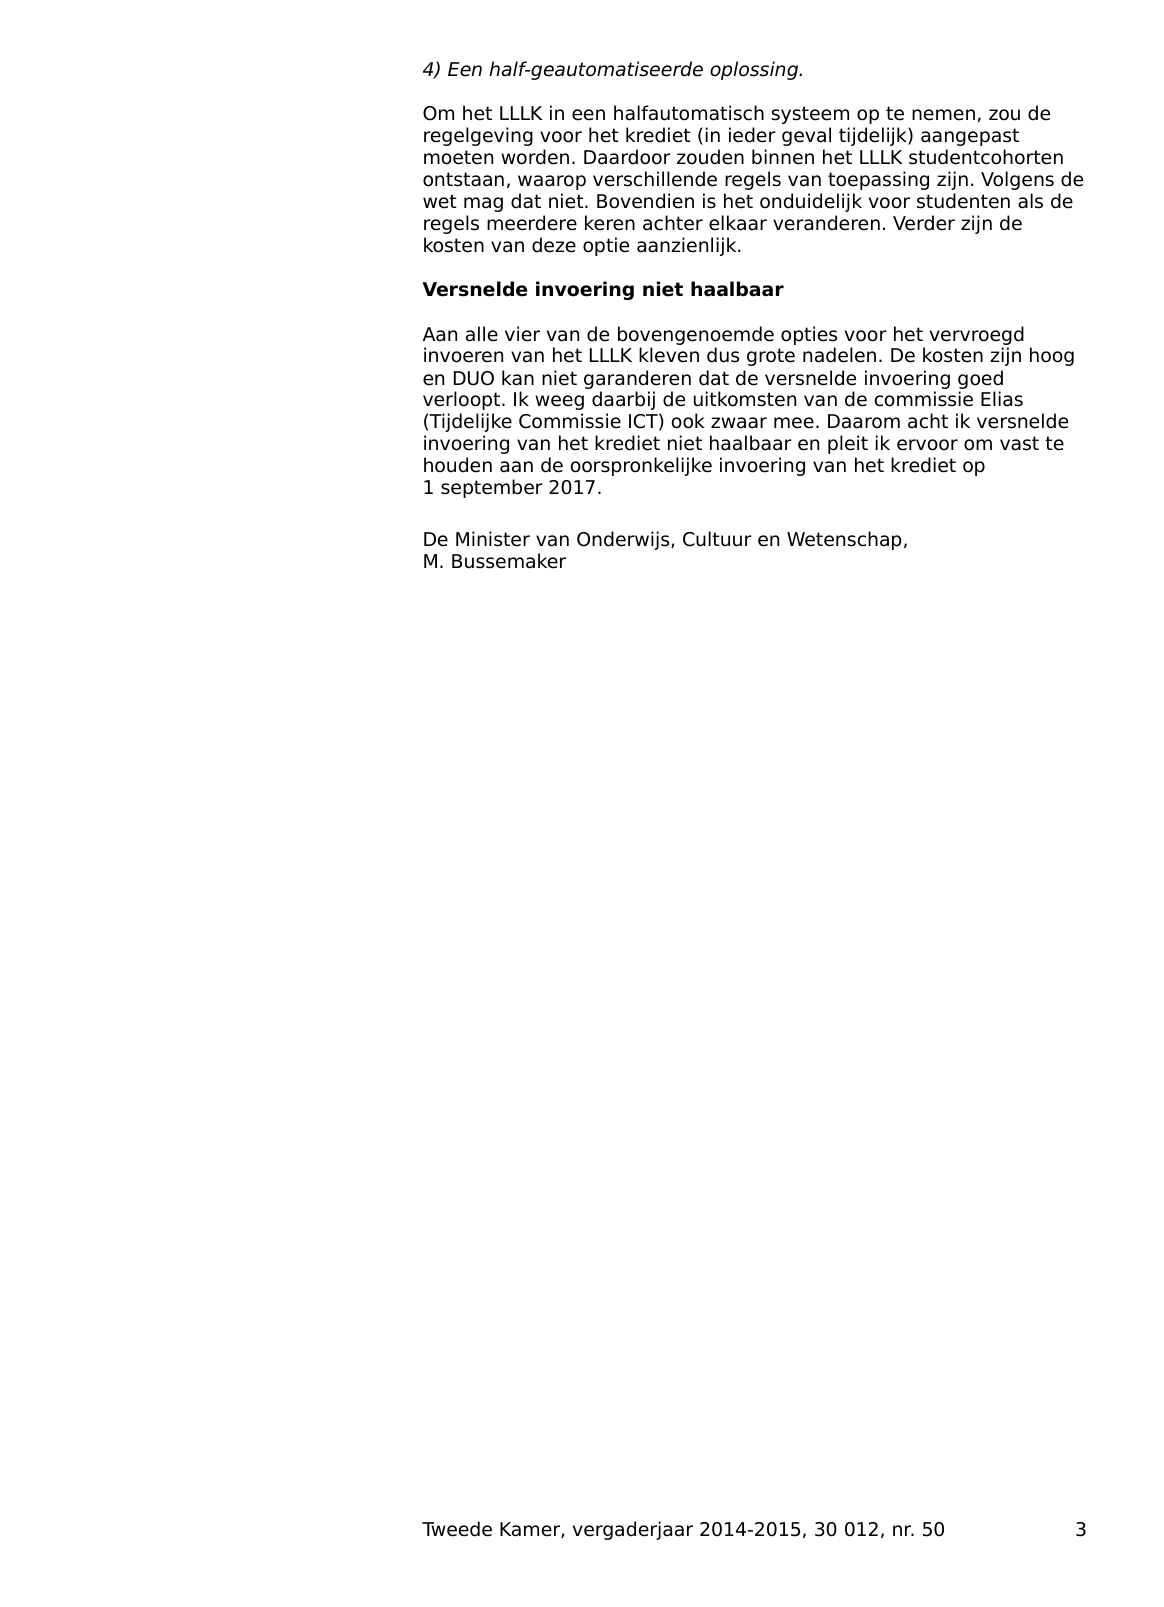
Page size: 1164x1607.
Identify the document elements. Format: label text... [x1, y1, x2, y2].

text Aan alle vier van de bovengenoemde opties voor het vervroegd invoeren van het LLLK kleven dus grote nadelen. De kosten zijn hoog en DUO kan niet garanderen dat de versnelde invoering goed verloopt. Ik weeg daarbij de uitkomsten van de commissie Elias (Tijdelijke Commissie ICT) ook zwaar mee. Daarom acht ik versnelde invoering van het krediet niet haalbaar en pleit ik ervoor om vast te houden aan de oorspronkelijke invoering van het krediet op 1 september 2017. [422, 323, 1087, 499]
text De Minister van Onderwijs, Cultuur en Wetenschap, M. Bussemaker [422, 529, 1087, 573]
subtitle Versnelde invoering niet haalbaar [422, 279, 1087, 301]
subtitle 4) Een half-geautomatiseerde oplossing. [422, 59, 1087, 81]
text Om het LLLK in een halfautomatisch systeem op te nemen, zou de regelgeving voor het krediet (in ieder geval tijdelijk) aangepast moeten worden. Daardoor zouden binnen het LLLK studentcohorten ontstaan, waarop verschillende regels van toepassing zijn. Volgens de wet mag dat niet. Bovendien is het onduidelijk voor studenten als de regels meerdere keren achter elkaar veranderen. Verder zijn de kosten van deze optie aanzienlijk. [422, 103, 1087, 257]
